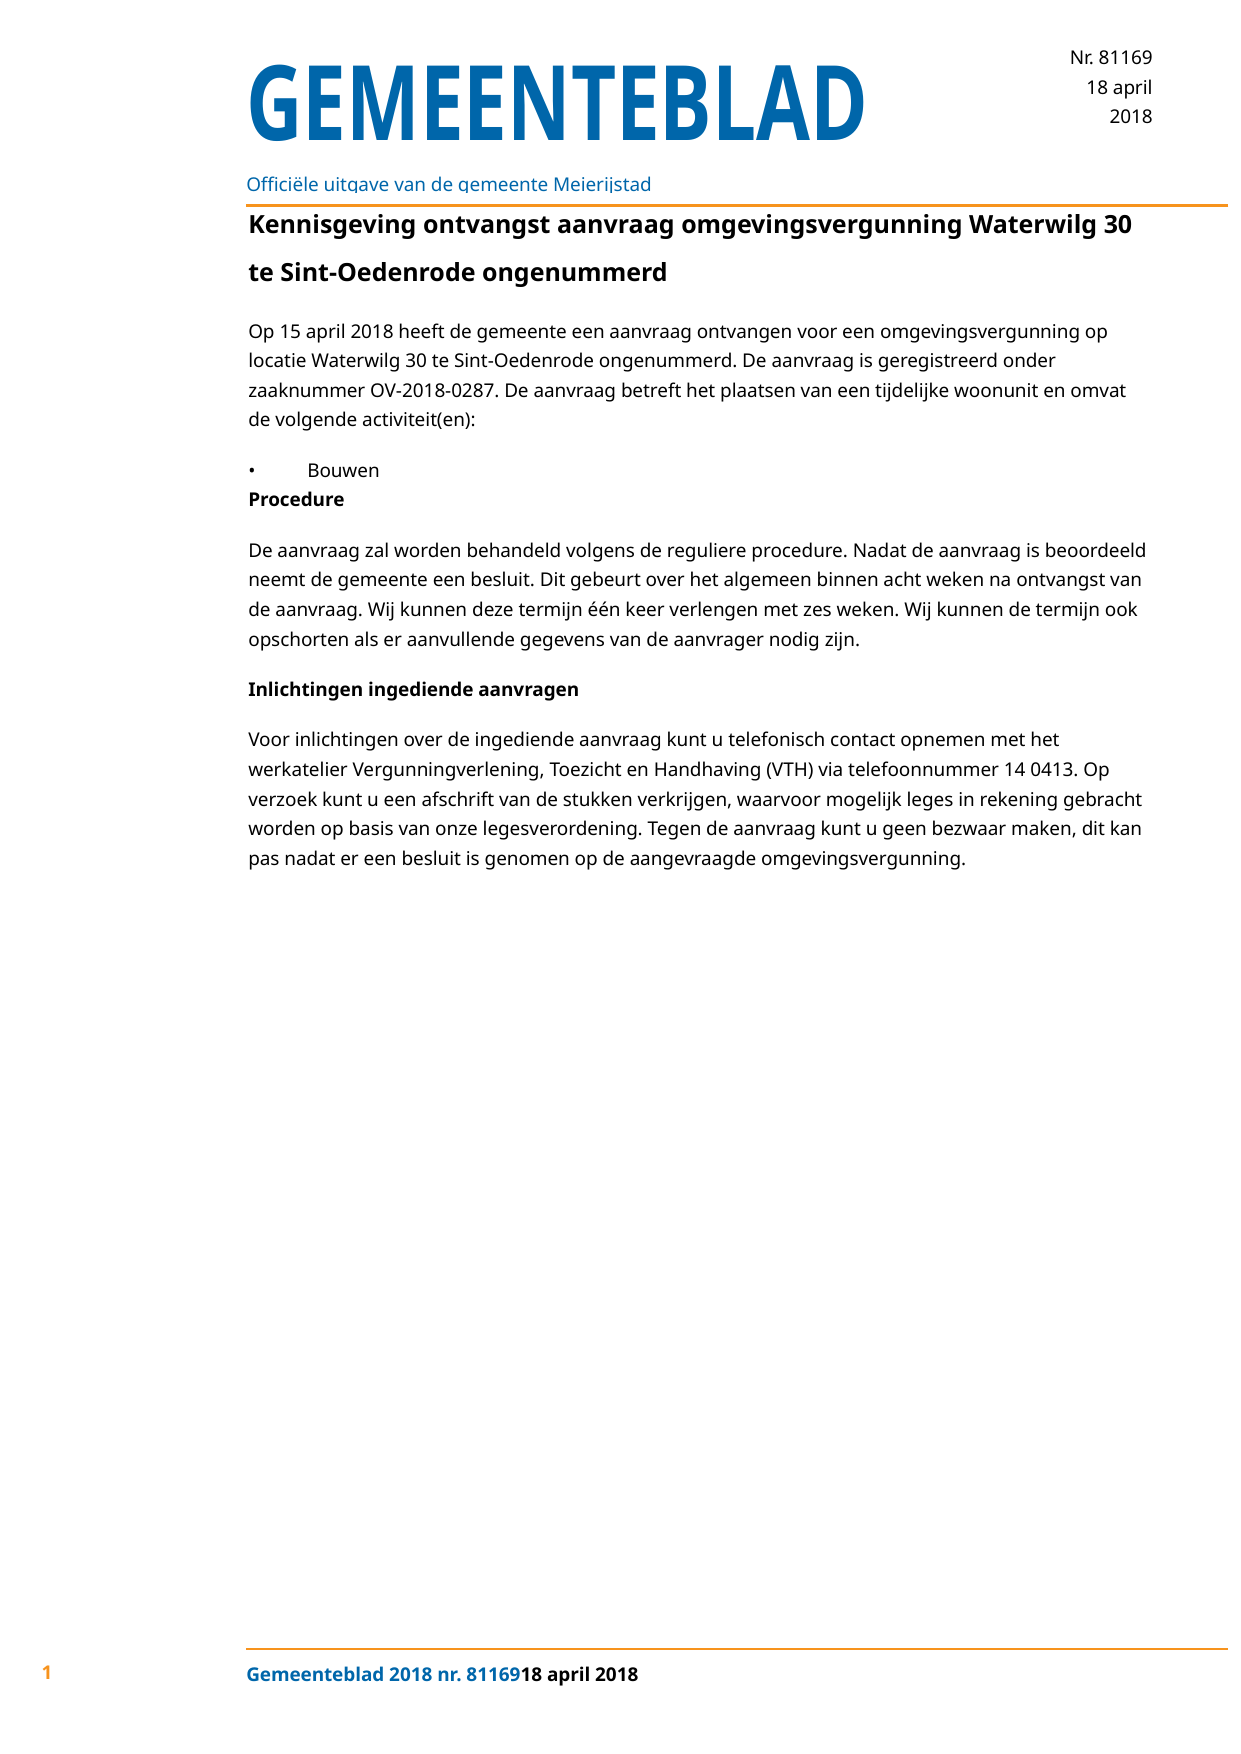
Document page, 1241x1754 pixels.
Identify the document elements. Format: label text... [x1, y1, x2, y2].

text De aanvraag zal worden behandeld volgens de reguliere procedure. Nadat de aanvraag is beoordeeld neemt de gemeente een besluit. Dit gebeurt over het algemeen binnen acht weken na ontvangst van de aanvraag. Wij kunnen deze termijn één keer verlengen met zes weken. Wij kunnen de termijn ook opschorten als er aanvullende gegevens van de aanvrager nodig zijn. [248, 537, 1152, 652]
picture [41, 47, 231, 172]
text Procedure [248, 487, 1152, 512]
text Op 15 april 2018 heeft de gemeente een aanvraag ontvangen voor een omgevingsvergunning op locatie Waterwilg 30 te Sint-Oedenrode ongenummerd. De aanvraag is geregistreerd onder zaaknummer OV-2018-0287. De aanvraag betreft het plaatsen van een tijdelijke woonunit en omvat de volgende activiteit(en): [248, 318, 1152, 432]
text Voor inlichtingen over de ingediende aanvraag kunt u telefonisch contact opnemen met het werkatelier Vergunningverlening, Toezicht en Handhaving (VTH) via telefoonnummer 14 0413. Op verzoek kunt u een afschrift van de stukken verkrijgen, waarvoor mogelijk leges in rekening gebracht worden op basis van onze legesverordening. Tegen de aanvraag kunt u geen bezwaar maken, dit kan pas nadat er een besluit is genomen op de aangevraagde omgevingsvergunning. [248, 727, 1152, 871]
text Kennisgeving ontvangst aanvraag omgevingsvergunning Waterwilg 30 te Sint-Oedenrode ongenummerd [248, 207, 1152, 288]
list Bouwen [248, 457, 1152, 483]
text Inlichtingen ingediende aanvragen [248, 676, 1152, 702]
